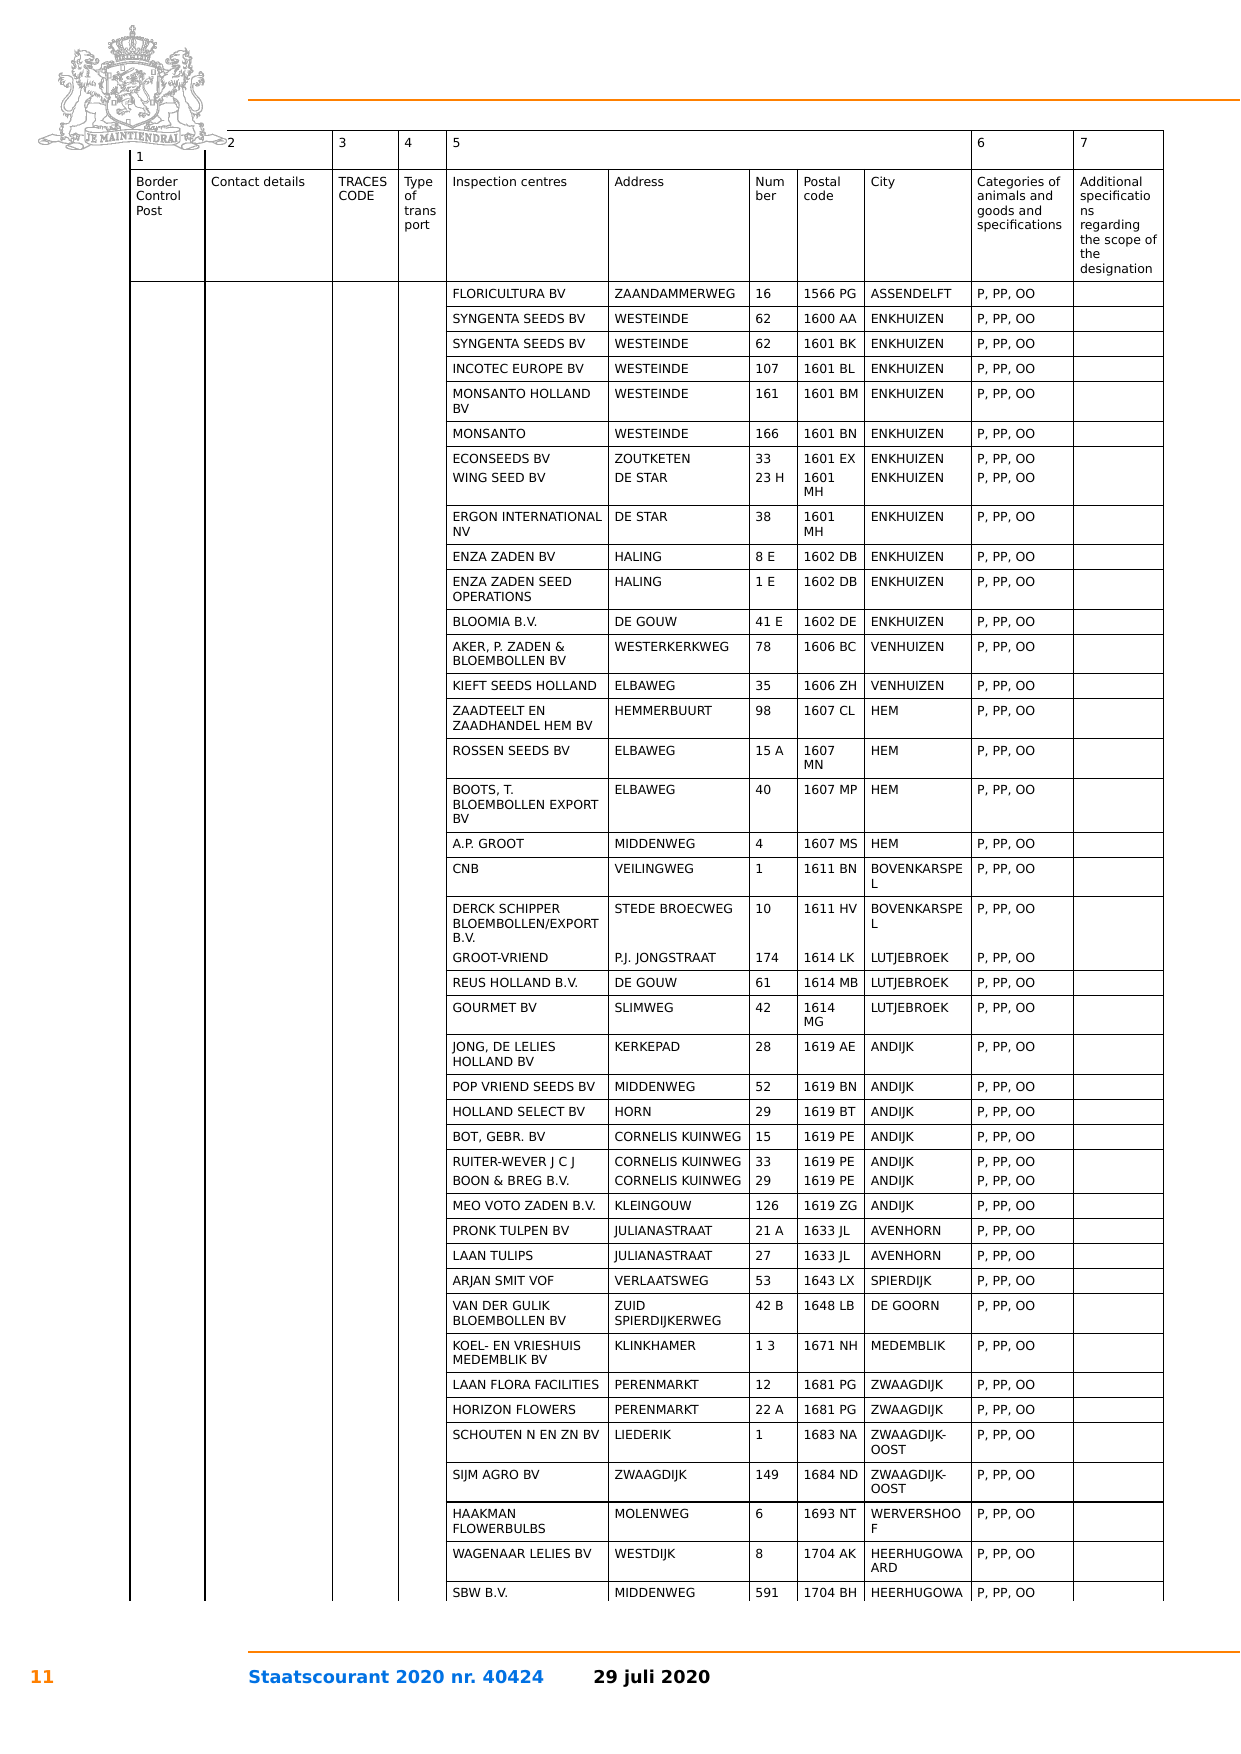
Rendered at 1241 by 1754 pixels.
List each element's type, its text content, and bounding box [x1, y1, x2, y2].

table_cell [206, 1149, 332, 1581]
table_cell 40 [750, 779, 797, 832]
table_cell 1566 PG [798, 282, 864, 306]
table_cell 1602 DB [798, 545, 864, 569]
table_cell 1681 PG [798, 1373, 864, 1397]
table_cell 1704 BH [798, 1582, 864, 1601]
table_cell 1602 DE [798, 610, 864, 634]
table_cell P, PP, OO [972, 1269, 1073, 1293]
table_cell GROOT-VRIEND [447, 946, 608, 970]
table_cell 1619 ZG [798, 1194, 864, 1218]
table_cell HORN [609, 1100, 749, 1124]
table_cell ENKHUIZEN [865, 357, 971, 381]
table_cell KERKEPAD [609, 1035, 749, 1074]
table_cell 4 [750, 833, 797, 857]
table_cell STEDE BROECWEG [609, 897, 749, 946]
table_cell HEMMERBUURT [609, 699, 749, 738]
table_cell ENKHUIZEN [865, 332, 971, 356]
table_cell AKER, P. ZADEN & BLOEMBOLLEN BV [447, 635, 608, 673]
table_cell P, PP, OO [972, 971, 1073, 995]
table_cell [1074, 1244, 1163, 1268]
table_cell WESTEINDE [609, 307, 749, 331]
table_cell 78 [750, 635, 797, 673]
table_cell DE GOORN [865, 1294, 971, 1333]
table_cell 62 [750, 307, 797, 331]
table_cell HEM [865, 833, 971, 857]
table_cell [206, 1581, 332, 1601]
table_cell P, PP, OO [972, 1373, 1073, 1397]
table_cell P, PP, OO [972, 610, 1073, 634]
table_cell 98 [750, 699, 797, 738]
table_cell CNB [447, 858, 608, 896]
table_cell 28 [750, 1035, 797, 1074]
table_cell 1 [750, 858, 797, 896]
table_cell Type of transport [399, 170, 446, 281]
table_cell 1611 BN [798, 858, 864, 896]
table_cell ENKHUIZEN [865, 610, 971, 634]
table_cell REUS HOLLAND B.V. [447, 971, 608, 995]
table_cell PERENMARKT [609, 1373, 749, 1397]
table_cell HOLLAND SELECT BV [447, 1100, 608, 1124]
table_cell City [865, 170, 971, 281]
table_cell PRONK TULPEN BV [447, 1219, 608, 1243]
table_cell P, PP, OO [972, 1334, 1073, 1372]
table_cell ENKHUIZEN [865, 447, 971, 466]
table_cell 6 [750, 1503, 797, 1541]
table_cell BOON & BREG B.V. [447, 1169, 608, 1193]
table_cell P, PP, OO [972, 506, 1073, 544]
table_cell [1074, 466, 1163, 504]
table_cell BOT, GEBR. BV [447, 1125, 608, 1149]
table_cell 1619 PE [798, 1125, 864, 1149]
table_cell [1074, 1075, 1163, 1099]
table_cell VAN DER GULIK BLOEMBOLLEN BV [447, 1294, 608, 1333]
table_cell 1607 CL [798, 699, 864, 738]
table_header 5 [447, 131, 971, 169]
table_cell SYNGENTA SEEDS BV [447, 332, 608, 356]
table_cell SLIMWEG [609, 996, 749, 1034]
table_cell LAAN TULIPS [447, 1244, 608, 1268]
table_cell WESTEINDE [609, 357, 749, 381]
table_cell MIDDENWEG [609, 833, 749, 857]
table_cell 33 [750, 1150, 797, 1169]
table_cell 1619 PE [798, 1150, 864, 1169]
table_cell 1601 MH [798, 466, 864, 504]
table_cell [1074, 282, 1163, 306]
table_cell 42 [750, 996, 797, 1034]
table_cell [399, 896, 446, 1149]
table_header 1 [131, 150, 204, 169]
table_cell 1614 MB [798, 971, 864, 995]
table_cell DE GOUW [609, 971, 749, 995]
table_cell KIEFT SEEDS HOLLAND [447, 674, 608, 698]
table_cell [399, 1149, 446, 1581]
table_cell P, PP, OO [972, 1542, 1073, 1581]
table_cell 174 [750, 946, 797, 970]
table_cell P, PP, OO [972, 1294, 1073, 1333]
table_cell 16 [750, 282, 797, 306]
table_cell HEERHUGOWA [865, 1582, 971, 1601]
table_cell [206, 446, 332, 896]
table_cell FLORICULTURA BV [447, 282, 608, 306]
table_cell 591 [750, 1582, 797, 1601]
table_cell P, PP, OO [972, 1398, 1073, 1422]
table_cell 62 [750, 332, 797, 356]
table_cell HALING [609, 545, 749, 569]
table_cell HEM [865, 699, 971, 738]
table_cell 38 [750, 506, 797, 544]
table_cell [1074, 833, 1163, 857]
table_cell P, PP, OO [972, 1194, 1073, 1218]
table_cell 126 [750, 1194, 797, 1218]
table_cell 1600 AA [798, 307, 864, 331]
table_cell [131, 446, 204, 896]
table_cell ELBAWEG [609, 739, 749, 777]
table_cell P, PP, OO [972, 946, 1073, 970]
table_cell 1619 PE [798, 1169, 864, 1193]
table_cell Additional specifications regarding the scope of the designation [1074, 170, 1163, 281]
table_cell 1619 AE [798, 1035, 864, 1074]
table_cell ELBAWEG [609, 674, 749, 698]
table_cell JULIANASTRAAT [609, 1219, 749, 1243]
table_cell JULIANASTRAAT [609, 1244, 749, 1268]
table_cell SBW B.V. [447, 1582, 608, 1601]
table_cell [131, 896, 204, 1149]
table_cell P, PP, OO [972, 1125, 1073, 1149]
table_cell P, PP, OO [972, 357, 1073, 381]
table_cell [333, 896, 398, 1149]
table_cell HAAKMAN FLOWERBULBS [447, 1503, 608, 1541]
table_cell [1074, 1269, 1163, 1293]
table_cell Categories of animals and goods and specifications [972, 170, 1073, 281]
table_cell 1611 HV [798, 897, 864, 946]
table_cell P, PP, OO [972, 1582, 1073, 1601]
table_cell [1074, 1150, 1163, 1169]
table_cell CORNELIS KUINWEG [609, 1150, 749, 1169]
table_cell WING SEED BV [447, 466, 608, 504]
table_cell [1074, 1035, 1163, 1074]
table_cell DE GOUW [609, 610, 749, 634]
table_cell P, PP, OO [972, 996, 1073, 1034]
table_cell CORNELIS KUINWEG [609, 1125, 749, 1149]
table_cell 1633 JL [798, 1244, 864, 1268]
table_cell 1684 ND [798, 1463, 864, 1501]
table_cell RUITER-WEVER J C J [447, 1150, 608, 1169]
table_cell AVENHORN [865, 1219, 971, 1243]
table_cell MIDDENWEG [609, 1582, 749, 1601]
table_cell 1601 MH [798, 506, 864, 544]
table_cell 1 E [750, 570, 797, 609]
table_cell LUTJEBROEK [865, 971, 971, 995]
table_cell 1606 ZH [798, 674, 864, 698]
table_cell P, PP, OO [972, 897, 1073, 946]
table_cell [1074, 1334, 1163, 1372]
table_cell MONSANTO HOLLAND BV [447, 382, 608, 421]
table_header 6 [972, 131, 1073, 169]
table_cell ZWAAGDIJK-OOST [865, 1463, 971, 1501]
table_cell P, PP, OO [972, 382, 1073, 421]
table_cell 1643 LX [798, 1269, 864, 1293]
table_cell [131, 1581, 204, 1601]
table_cell P, PP, OO [972, 699, 1073, 738]
table_cell VEILINGWEG [609, 858, 749, 896]
table_cell [206, 282, 332, 446]
table_cell Contact details [206, 170, 332, 281]
table_cell Postal code [798, 170, 864, 281]
table_cell P, PP, OO [972, 1169, 1073, 1193]
table_cell 15 [750, 1125, 797, 1149]
table_cell [1074, 1423, 1163, 1462]
table_cell 1633 JL [798, 1219, 864, 1243]
table_cell ZWAAGDIJK [609, 1463, 749, 1501]
table_cell [131, 282, 204, 446]
table_cell ZWAAGDIJK-OOST [865, 1423, 971, 1462]
table_cell 1619 BN [798, 1075, 864, 1099]
table_cell ENKHUIZEN [865, 545, 971, 569]
table_cell ZOUTKETEN [609, 447, 749, 466]
table_cell 1693 NT [798, 1503, 864, 1541]
table_cell P, PP, OO [972, 332, 1073, 356]
table_cell WESTDIJK [609, 1542, 749, 1581]
table_cell P, PP, OO [972, 1503, 1073, 1541]
table_cell 1619 BT [798, 1100, 864, 1124]
table_cell 1671 NH [798, 1334, 864, 1372]
table_cell ENKHUIZEN [865, 570, 971, 609]
table_cell ROSSEN SEEDS BV [447, 739, 608, 777]
table_cell [1074, 897, 1163, 946]
table_cell [333, 446, 398, 896]
table_cell ENZA ZADEN SEED OPERATIONS [447, 570, 608, 609]
table_cell P, PP, OO [972, 1075, 1073, 1099]
table_cell WESTEINDE [609, 382, 749, 421]
table_cell 1601 BK [798, 332, 864, 356]
table_cell SCHOUTEN N EN ZN BV [447, 1423, 608, 1462]
table_cell LAAN FLORA FACILITIES [447, 1373, 608, 1397]
table_cell 29 [750, 1169, 797, 1193]
table_cell ANDIJK [865, 1150, 971, 1169]
picture [38, 25, 227, 150]
table_cell POP VRIEND SEEDS BV [447, 1075, 608, 1099]
table_cell P, PP, OO [972, 1150, 1073, 1169]
table_cell [333, 282, 398, 446]
table_cell KOEL- EN VRIESHUIS MEDEMBLIK BV [447, 1334, 608, 1372]
table_cell [1074, 674, 1163, 698]
table_cell 1601 BN [798, 422, 864, 446]
table_cell DERCK SCHIPPER BLOEMBOLLEN/EXPORT B.V. [447, 897, 608, 946]
table_cell [131, 1149, 204, 1581]
table_cell 8 [750, 1542, 797, 1581]
table_cell ZWAAGDIJK [865, 1373, 971, 1397]
table_cell ANDIJK [865, 1169, 971, 1193]
table_cell 29 [750, 1100, 797, 1124]
table_cell LUTJEBROEK [865, 996, 971, 1034]
table_cell DE STAR [609, 466, 749, 504]
table_cell DE STAR [609, 506, 749, 544]
table_cell 1606 BC [798, 635, 864, 673]
table_cell SPIERDIJK [865, 1269, 971, 1293]
table_cell 1704 AK [798, 1542, 864, 1581]
table_cell HALING [609, 570, 749, 609]
table_cell [399, 1581, 446, 1601]
table_cell P, PP, OO [972, 1423, 1073, 1462]
table_cell KLEINGOUW [609, 1194, 749, 1218]
table_cell P, PP, OO [972, 635, 1073, 673]
table_cell MEO VOTO ZADEN B.V. [447, 1194, 608, 1218]
table_cell P, PP, OO [972, 570, 1073, 609]
table_cell 8 E [750, 545, 797, 569]
table_cell [1074, 422, 1163, 446]
table_cell SYNGENTA SEEDS BV [447, 307, 608, 331]
table_cell 107 [750, 357, 797, 381]
table_cell 1614 LK [798, 946, 864, 970]
table_cell LUTJEBROEK [865, 946, 971, 970]
table_cell [1074, 1219, 1163, 1243]
table_cell [1074, 1503, 1163, 1541]
table_cell ZAADTEELT EN ZAADHANDEL HEM BV [447, 699, 608, 738]
table_cell P.J. JONGSTRAAT [609, 946, 749, 970]
table_cell [1074, 739, 1163, 777]
table_cell MIDDENWEG [609, 1075, 749, 1099]
table_cell [1074, 1463, 1163, 1501]
table_cell ELBAWEG [609, 779, 749, 832]
table_cell BOOTS, T. BLOEMBOLLEN EXPORT BV [447, 779, 608, 832]
table_cell INCOTEC EUROPE BV [447, 357, 608, 381]
table_cell P, PP, OO [972, 833, 1073, 857]
table_cell TRACES CODE [333, 170, 398, 281]
table_cell [1074, 332, 1163, 356]
table_cell 1681 PG [798, 1398, 864, 1422]
table_cell ENZA ZADEN BV [447, 545, 608, 569]
table_cell P, PP, OO [972, 1244, 1073, 1268]
table_cell [333, 1149, 398, 1581]
table_cell ZAANDAMMERWEG [609, 282, 749, 306]
table_cell P, PP, OO [972, 545, 1073, 569]
table_cell ENKHUIZEN [865, 422, 971, 446]
table_cell 1648 LB [798, 1294, 864, 1333]
table_cell WERVERSHOOF [865, 1503, 971, 1541]
table_cell [1074, 610, 1163, 634]
table_cell WAGENAAR LELIES BV [447, 1542, 608, 1581]
table_cell HEM [865, 779, 971, 832]
table_cell [1074, 1100, 1163, 1124]
table_cell Number [750, 170, 797, 281]
table_cell ZWAAGDIJK [865, 1398, 971, 1422]
table_cell ASSENDELFT [865, 282, 971, 306]
table_cell [399, 282, 446, 446]
table_cell 1602 DB [798, 570, 864, 609]
table_cell VENHUIZEN [865, 635, 971, 673]
table_cell ANDIJK [865, 1035, 971, 1074]
table_cell [1074, 635, 1163, 673]
table_cell 15 A [750, 739, 797, 777]
table_cell 1614 MG [798, 996, 864, 1034]
table_cell [1074, 1125, 1163, 1149]
table_cell SIJM AGRO BV [447, 1463, 608, 1501]
table_cell [1074, 946, 1163, 970]
table_cell 149 [750, 1463, 797, 1501]
table_cell P, PP, OO [972, 1100, 1073, 1124]
table_cell P, PP, OO [972, 674, 1073, 698]
table_cell [1074, 1542, 1163, 1581]
table_cell 1 [750, 1423, 797, 1462]
table_cell P, PP, OO [972, 466, 1073, 504]
table_cell WESTEINDE [609, 332, 749, 356]
table_cell 1601 BM [798, 382, 864, 421]
table_cell BOVENKARSPEL [865, 858, 971, 896]
table_cell [1074, 779, 1163, 832]
table_cell ANDIJK [865, 1194, 971, 1218]
table_cell [1074, 506, 1163, 544]
table_header 2 [206, 131, 332, 169]
table_cell [206, 896, 332, 1149]
table_cell [1074, 570, 1163, 609]
table_cell [1074, 858, 1163, 896]
table_cell Border Control Post [131, 170, 204, 281]
table_cell 1607 MP [798, 779, 864, 832]
table_cell BOVENKARSPEL [865, 897, 971, 946]
table_cell 22 A [750, 1398, 797, 1422]
table_header 3 [333, 131, 398, 169]
table_cell 1607 MN [798, 739, 864, 777]
table_cell ANDIJK [865, 1075, 971, 1099]
table_cell Address [609, 170, 749, 281]
table_cell JONG, DE LELIES HOLLAND BV [447, 1035, 608, 1074]
table_cell AVENHORN [865, 1244, 971, 1268]
table_cell 166 [750, 422, 797, 446]
table_cell ENKHUIZEN [865, 382, 971, 421]
table_cell 21 A [750, 1219, 797, 1243]
table_cell ZUID SPIERDIJKERWEG [609, 1294, 749, 1333]
table_cell [1074, 382, 1163, 421]
table_cell [1074, 1294, 1163, 1333]
table_cell P, PP, OO [972, 779, 1073, 832]
table_header 7 [1074, 131, 1163, 169]
table_cell [1074, 1373, 1163, 1397]
table_cell 53 [750, 1269, 797, 1293]
table_cell BLOOMIA B.V. [447, 610, 608, 634]
table_cell PERENMARKT [609, 1398, 749, 1422]
table_cell P, PP, OO [972, 447, 1073, 466]
table_cell 42 B [750, 1294, 797, 1333]
table_cell WESTERKERKWEG [609, 635, 749, 673]
table_cell [1074, 971, 1163, 995]
table_cell P, PP, OO [972, 307, 1073, 331]
table_cell HEERHUGOWAARD [865, 1542, 971, 1581]
table_cell 12 [750, 1373, 797, 1397]
table_cell MOLENWEG [609, 1503, 749, 1541]
table_cell WESTEINDE [609, 422, 749, 446]
table_cell 61 [750, 971, 797, 995]
table_cell ANDIJK [865, 1100, 971, 1124]
table_cell [1074, 1169, 1163, 1193]
table_cell [1074, 307, 1163, 331]
table_cell 10 [750, 897, 797, 946]
table_cell P, PP, OO [972, 282, 1073, 306]
table_cell ENKHUIZEN [865, 466, 971, 504]
table_cell GOURMET BV [447, 996, 608, 1034]
table_cell ENKHUIZEN [865, 307, 971, 331]
table_cell [333, 1581, 398, 1601]
table_cell 35 [750, 674, 797, 698]
table_cell P, PP, OO [972, 858, 1073, 896]
table_cell 1 3 [750, 1334, 797, 1372]
table_cell VERLAATSWEG [609, 1269, 749, 1293]
table_cell P, PP, OO [972, 1035, 1073, 1074]
table_cell [1074, 357, 1163, 381]
table_cell VENHUIZEN [865, 674, 971, 698]
table_cell Inspection centres [447, 170, 608, 281]
table_header 4 [399, 131, 446, 169]
table_cell [1074, 1398, 1163, 1422]
table_cell [1074, 545, 1163, 569]
table_cell 1601 BL [798, 357, 864, 381]
table_cell 41 E [750, 610, 797, 634]
table_cell ECONSEEDS BV [447, 447, 608, 466]
table_cell MONSANTO [447, 422, 608, 446]
table_cell P, PP, OO [972, 1219, 1073, 1243]
table_cell [1074, 996, 1163, 1034]
table_cell [1074, 1582, 1163, 1601]
table_cell A.P. GROOT [447, 833, 608, 857]
table_cell P, PP, OO [972, 739, 1073, 777]
table_cell MEDEMBLIK [865, 1334, 971, 1372]
table_cell 1683 NA [798, 1423, 864, 1462]
table_cell 52 [750, 1075, 797, 1099]
table_cell P, PP, OO [972, 1463, 1073, 1501]
table_cell KLINKHAMER [609, 1334, 749, 1372]
table_cell 27 [750, 1244, 797, 1268]
table_cell ENKHUIZEN [865, 506, 971, 544]
table_cell P, PP, OO [972, 422, 1073, 446]
table_cell 33 [750, 447, 797, 466]
table_cell HEM [865, 739, 971, 777]
table_cell [1074, 447, 1163, 466]
table_cell 1607 MS [798, 833, 864, 857]
table_cell 161 [750, 382, 797, 421]
table_cell ARJAN SMIT VOF [447, 1269, 608, 1293]
table_cell [399, 446, 446, 896]
table_cell ANDIJK [865, 1125, 971, 1149]
table_cell 1601 EX [798, 447, 864, 466]
table_cell 23 H [750, 466, 797, 504]
table_cell [1074, 699, 1163, 738]
table_cell CORNELIS KUINWEG [609, 1169, 749, 1193]
table_cell [1074, 1194, 1163, 1218]
table_cell LIEDERIK [609, 1423, 749, 1462]
table_cell HORIZON FLOWERS [447, 1398, 608, 1422]
table_cell ERGON INTERNATIONAL NV [447, 506, 608, 544]
